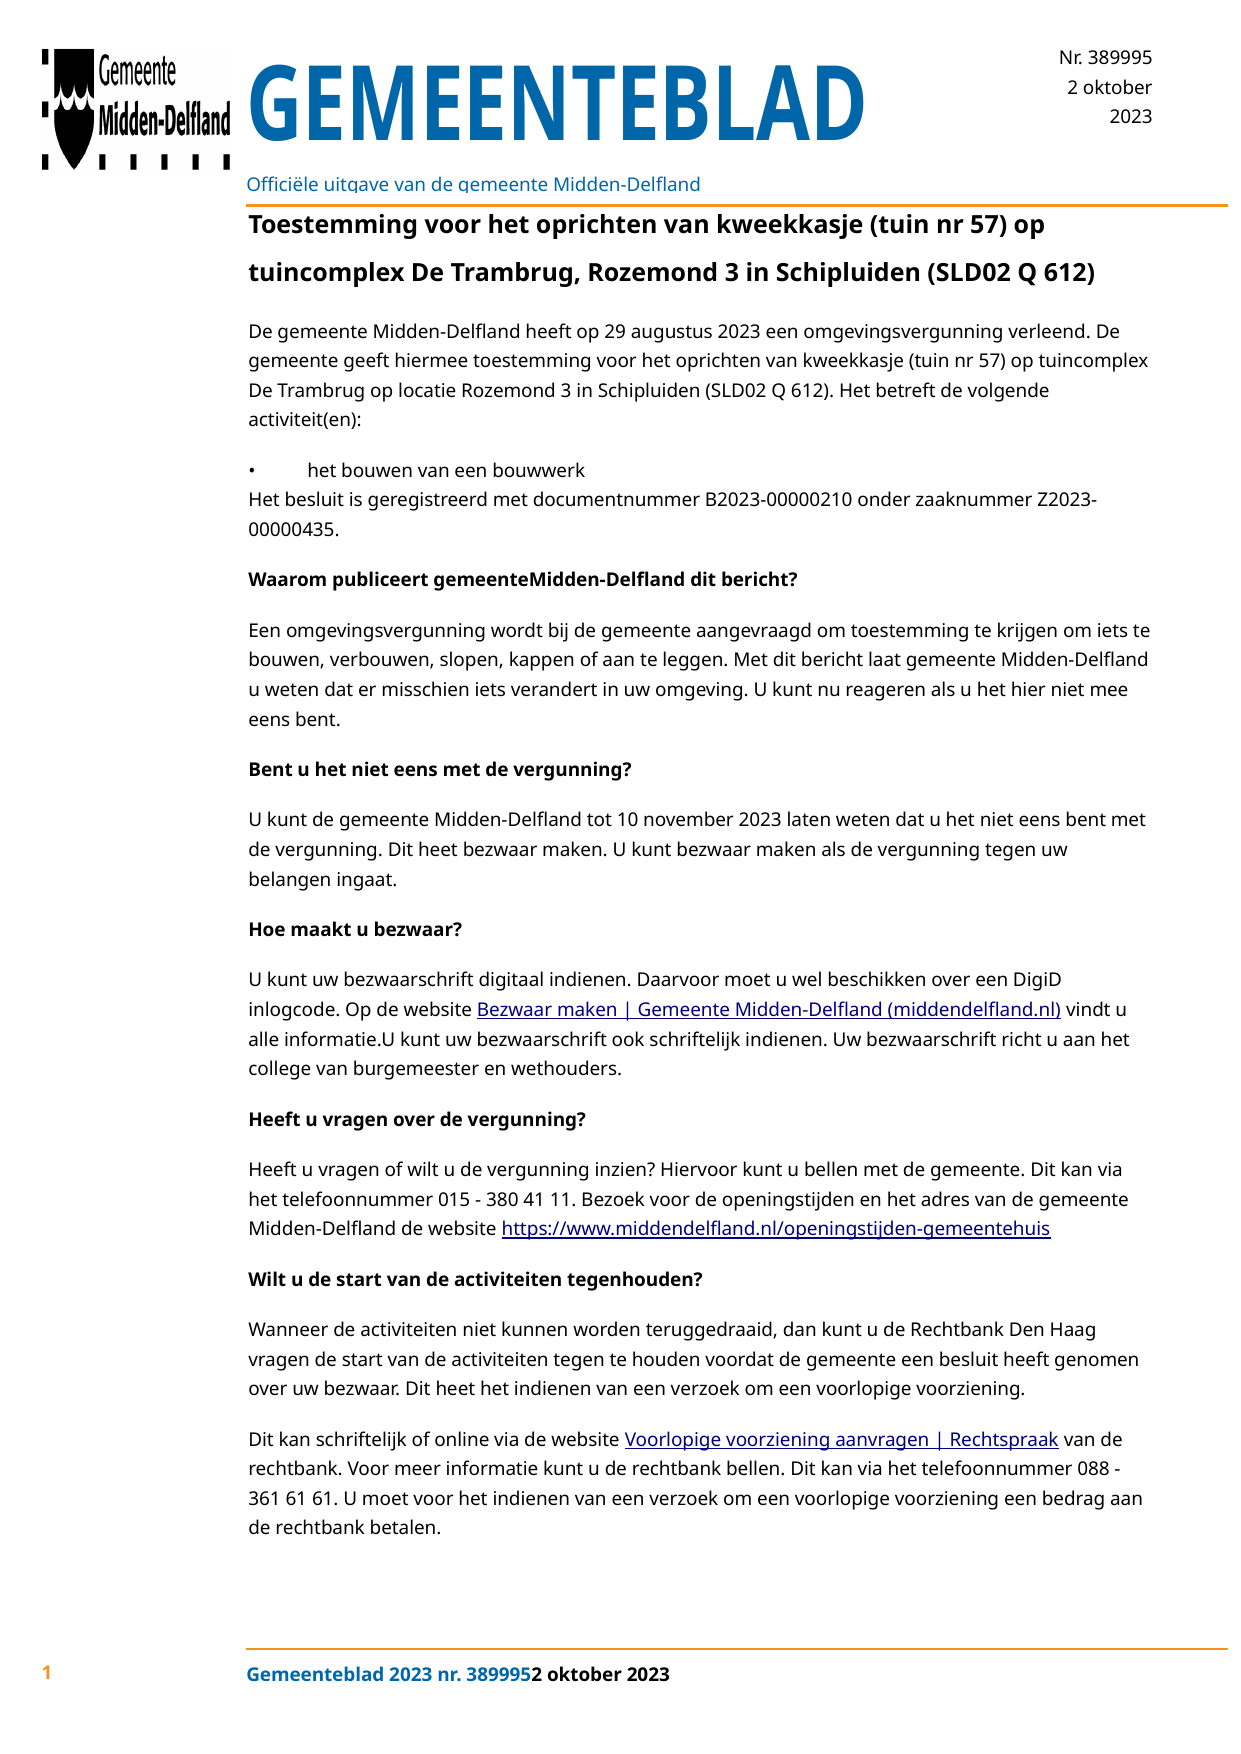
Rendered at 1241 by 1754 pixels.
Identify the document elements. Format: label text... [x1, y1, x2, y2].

text Hoe maakt u bezwaar? [248, 916, 1152, 942]
text U kunt uw bezwaarschrift digitaal indienen. Daarvoor moet u wel beschikken over een DigiD inlogcode. Op de website Bezwaar maken | Gemeente Midden-Delfland (middendelfland.nl) vindt u alle informatie.U kunt uw bezwaarschrift ook schriftelijk indienen. Uw bezwaarschrift richt u aan het college van burgemeester en wethouders. [248, 967, 1152, 1081]
text De gemeente Midden-Delfland heeft op 29 augustus 2023 een omgevingsvergunning verleend. De gemeente geeft hiermee toestemming voor het oprichten van kweekkasje (tuin nr 57) op tuincomplex De Trambrug op locatie Rozemond 3 in Schipluiden (SLD02 Q 612). Het betreft de volgende activiteit(en): [248, 318, 1152, 432]
text U kunt de gemeente Midden-Delfland tot 10 november 2023 laten weten dat u het niet eens bent met de vergunning. Dit heet bezwaar maken. U kunt bezwaar maken als de vergunning tegen uw belangen ingaat. [248, 807, 1152, 892]
list het bouwen van een bouwwerk [248, 457, 1152, 483]
picture [41, 47, 231, 172]
text Heeft u vragen of wilt u de vergunning inzien? Hiervoor kunt u bellen met de gemeente. Dit kan via het telefoonnummer 015 - 380 41 11. Bezoek voor de openingstijden en het adres van de gemeente Midden-Delfland de website https://www.middendelfland.nl/openingstijden-gemeentehuis [248, 1156, 1152, 1241]
text Dit kan schriftelijk of online via de website Voorlopige voorziening aanvragen | Rechtspraak van de rechtbank. Voor meer informatie kunt u de rechtbank bellen. Dit kan via het telefoonnummer 088 - 361 61 61. U moet voor het indienen van een verzoek om een voorlopige voorziening een bedrag aan de rechtbank betalen. [248, 1426, 1152, 1540]
text Bent u het niet eens met de vergunning? [248, 756, 1152, 782]
text Waarom publiceert gemeenteMidden-Delfland dit bericht? [248, 567, 1152, 592]
text Een omgevingsvergunning wordt bij de gemeente aangevraagd om toestemming te krijgen om iets te bouwen, verbouwen, slopen, kappen of aan te leggen. Met dit bericht laat gemeente Midden-Delfland u weten dat er misschien iets verandert in uw omgeving. U kunt nu reageren als u het hier niet mee eens bent. [248, 617, 1152, 732]
text Toestemming voor het oprichten van kweekkasje (tuin nr 57) op tuincomplex De Trambrug, Rozemond 3 in Schipluiden (SLD02 Q 612) [248, 207, 1152, 288]
text Wanneer de activiteiten niet kunnen worden teruggedraaid, dan kunt u de Rechtbank Den Haag vragen de start van de activiteiten tegen te houden voordat de gemeente een besluit heeft genomen over uw bezwaar. Dit heet het indienen van een verzoek om een voorlopige voorziening. [248, 1316, 1152, 1401]
text Heeft u vragen over de vergunning? [248, 1106, 1152, 1132]
text Het besluit is geregistreerd met documentnummer B2023-00000210 onder zaaknummer Z2023-00000435. [248, 487, 1152, 542]
text Wilt u de start van de activiteiten tegenhouden? [248, 1266, 1152, 1292]
